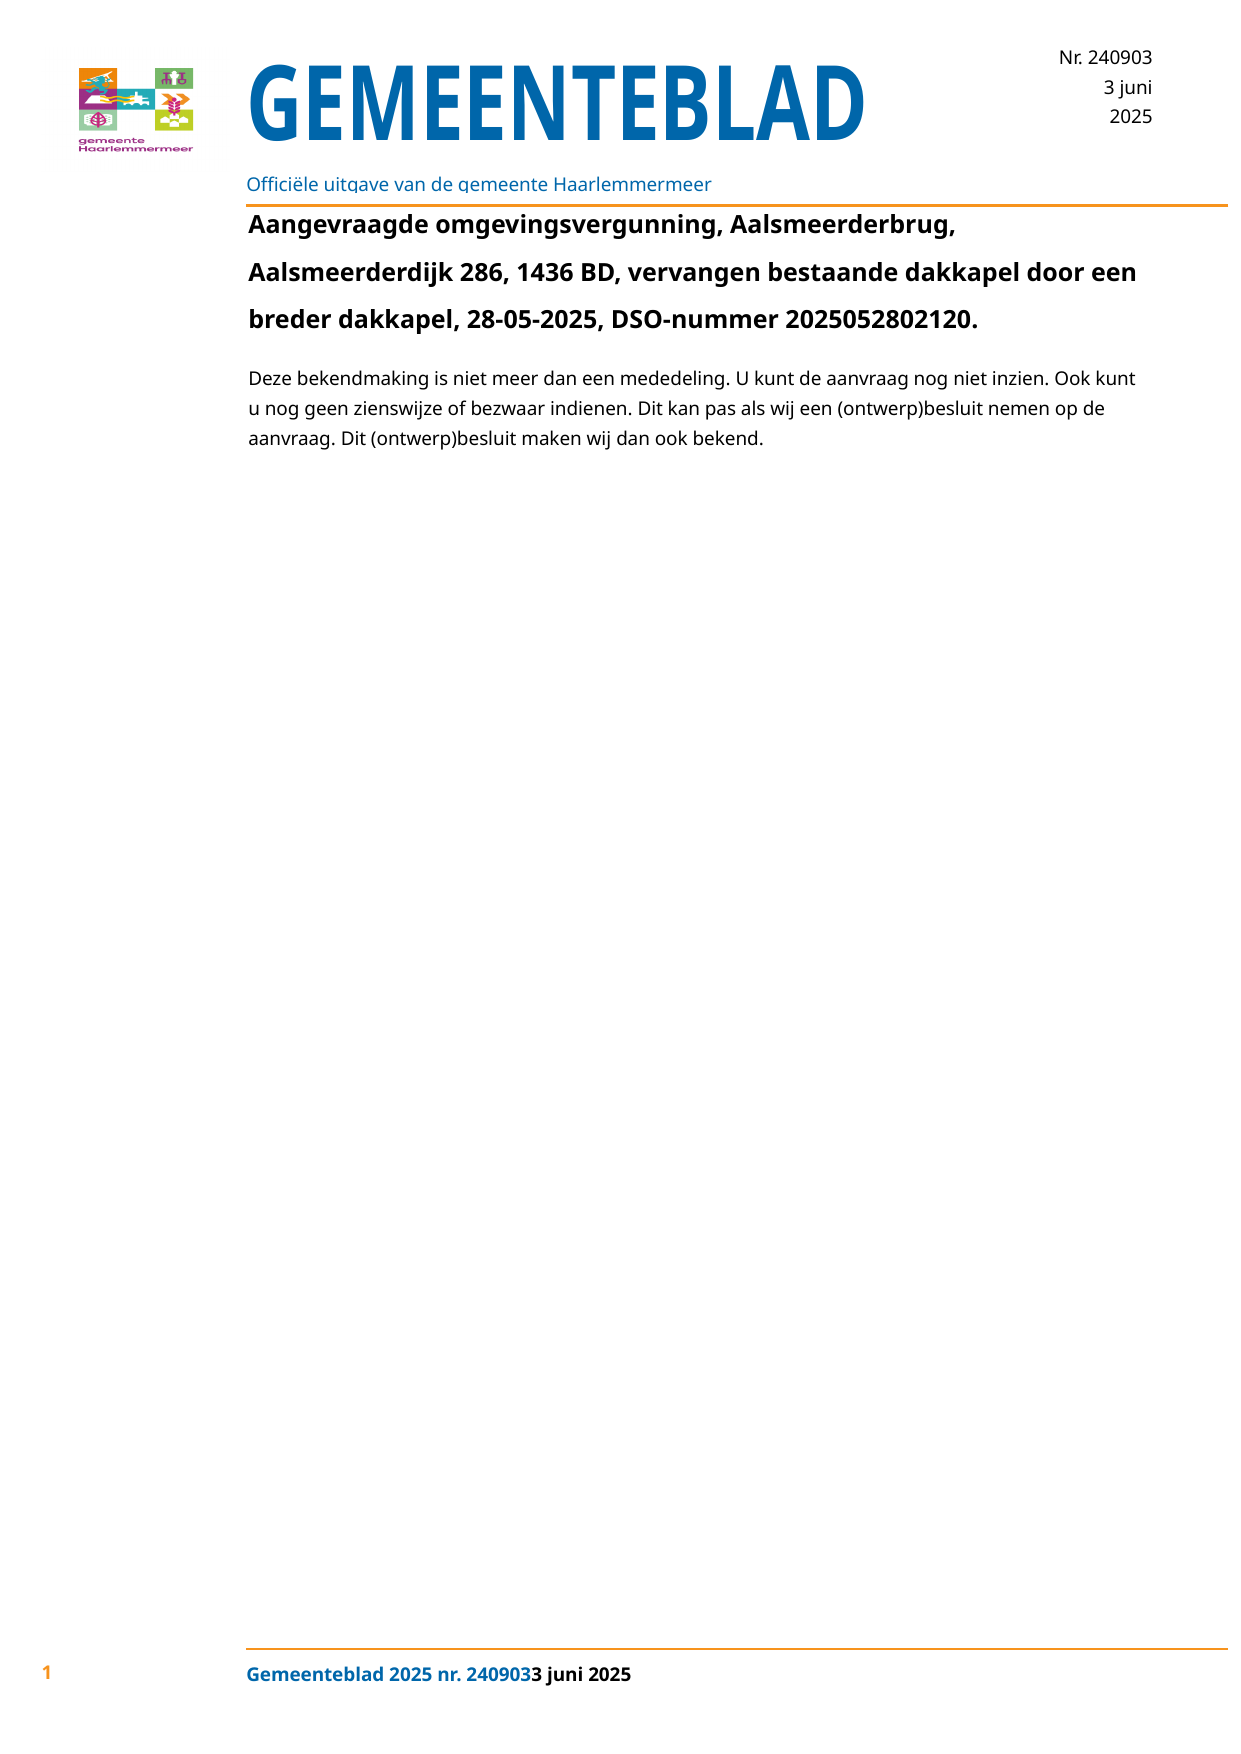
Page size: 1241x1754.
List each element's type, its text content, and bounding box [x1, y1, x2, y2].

text Aangevraagde omgevingsvergunning, Aalsmeerderbrug, Aalsmeerderdijk 286, 1436 BD, vervangen bestaande dakkapel door een breder dakkapel, 28-05-2025, DSO-nummer 2025052802120. [248, 207, 1152, 336]
picture [41, 47, 231, 172]
text Deze bekendmaking is niet meer dan een mededeling. U kunt de aanvraag nog niet inzien. Ook kunt u nog geen zienswijze of bezwaar indienen. Dit kan pas als wij een (ontwerp)besluit nemen op de aanvraag. Dit (ontwerp)besluit maken wij dan ook bekend. [248, 366, 1152, 450]
